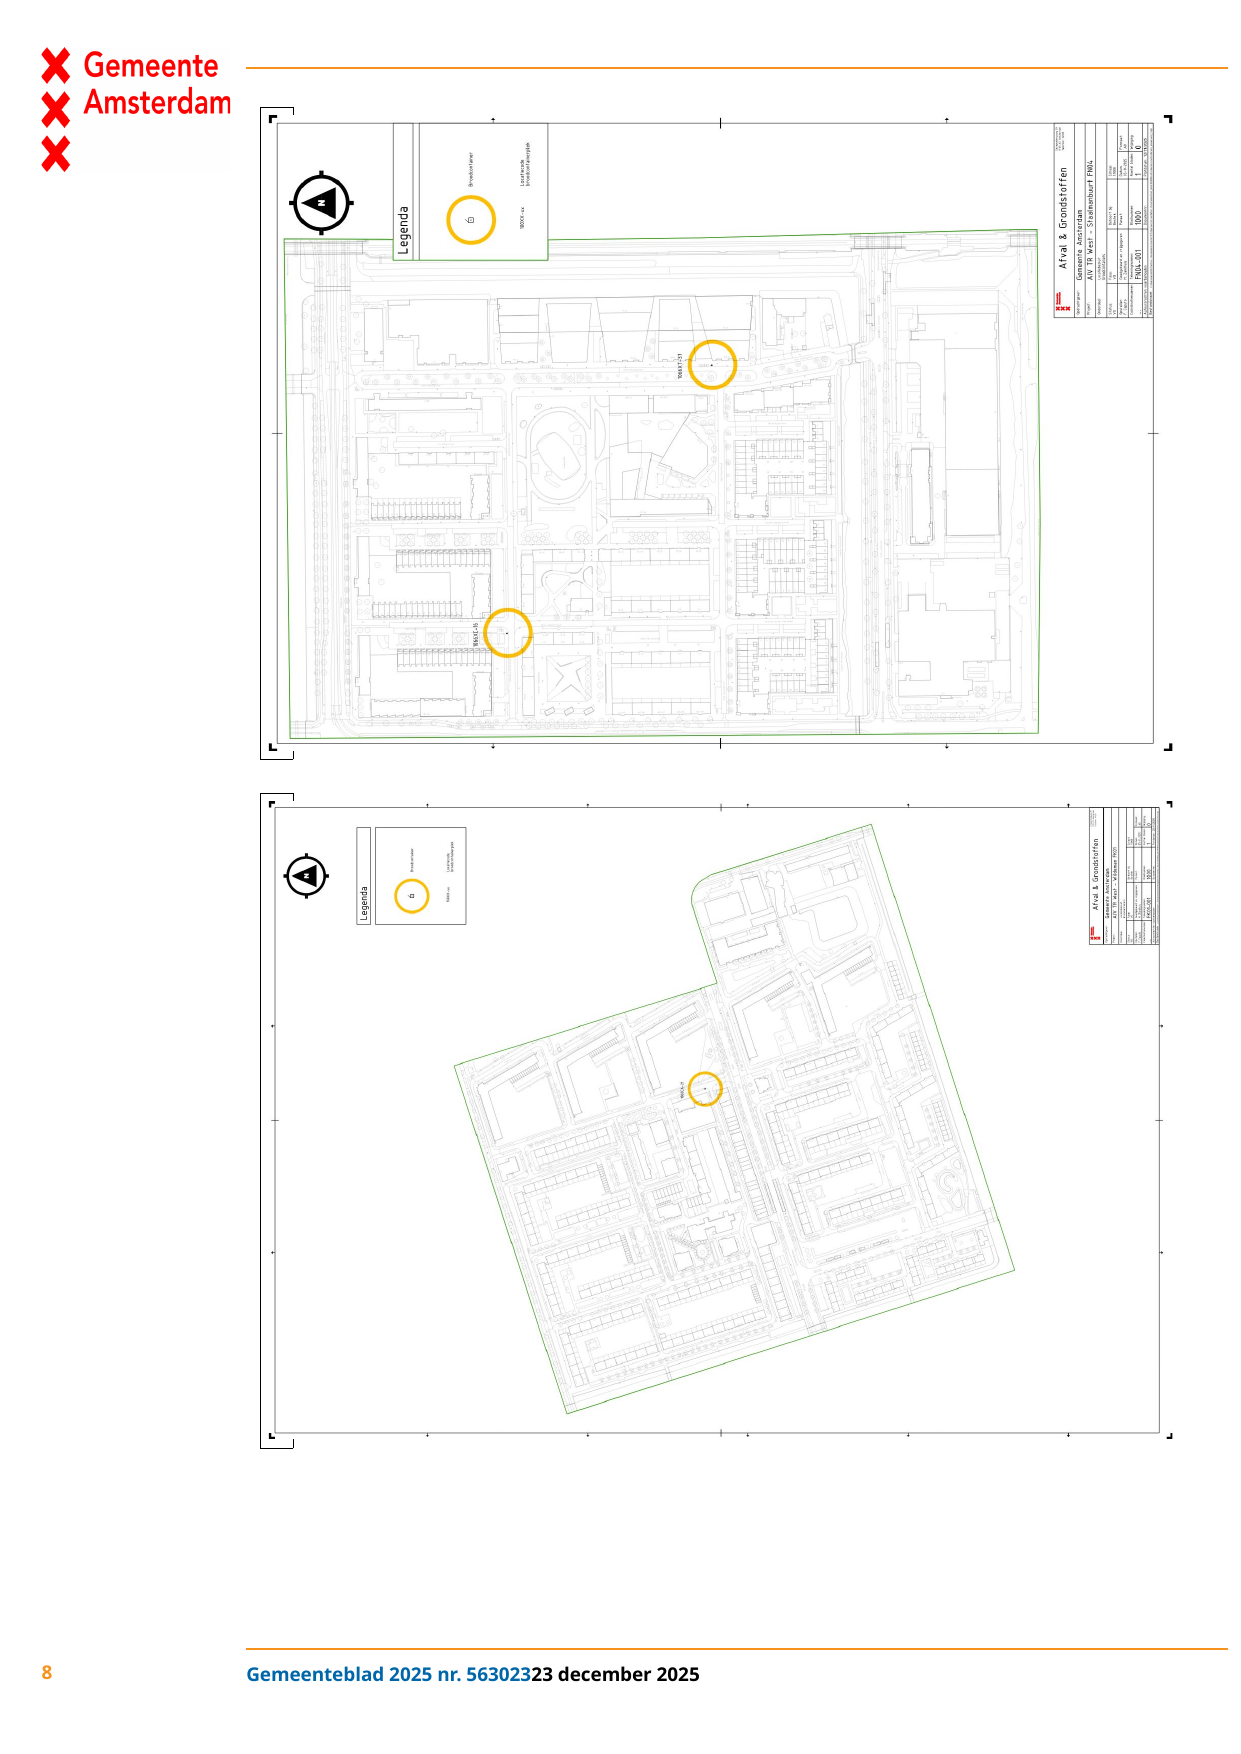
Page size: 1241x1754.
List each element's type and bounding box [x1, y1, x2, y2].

picture [41, 47, 231, 172]
picture [268, 801, 1173, 1439]
picture [268, 115, 1173, 751]
